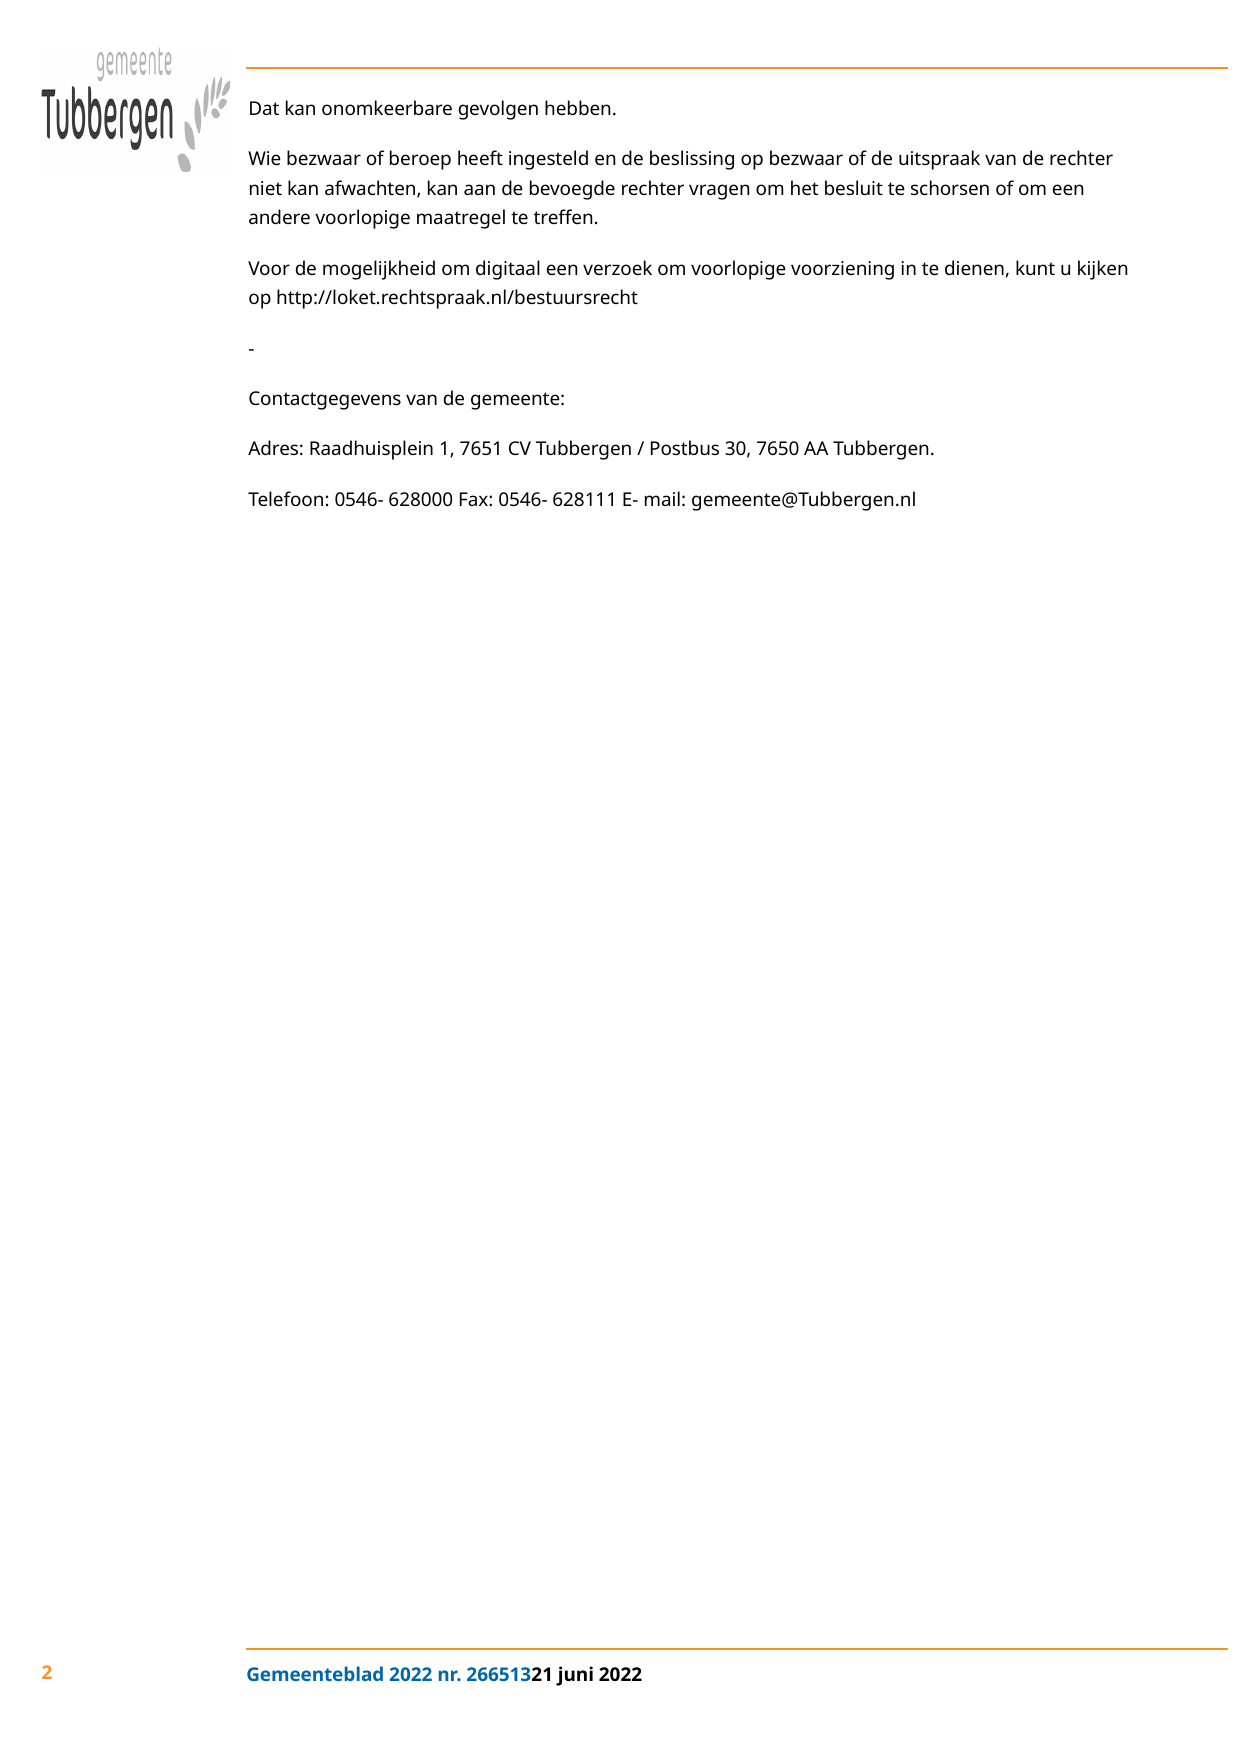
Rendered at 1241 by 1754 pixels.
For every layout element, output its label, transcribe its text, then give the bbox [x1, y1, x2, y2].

text Dat kan onomkeerbare gevolgen hebben. [248, 95, 1152, 121]
text Wie bezwaar of beroep heeft ingesteld en de beslissing op bezwaar of de uitspraak van de rechter niet kan afwachten, kan aan de bevoegde rechter vragen om het besluit te schorsen of om een andere voorlopige maatregel te treffen. [248, 145, 1152, 230]
text Voor de mogelijkheid om digitaal een verzoek om voorlopige voorziening in te dienen, kunt u kijken op http://loket.rechtspraak.nl/bestuursrecht [248, 255, 1152, 310]
text Contactgegevens van de gemeente: [248, 385, 1152, 411]
text - [248, 335, 1152, 361]
text Telefoon: 0546- 628000 Fax: 0546- 628111 E- mail: gemeente@Tubbergen.nl [248, 486, 1152, 512]
picture [41, 47, 231, 172]
text Adres: Raadhuisplein 1, 7651 CV Tubbergen / Postbus 30, 7650 AA Tubbergen. [248, 436, 1152, 461]
